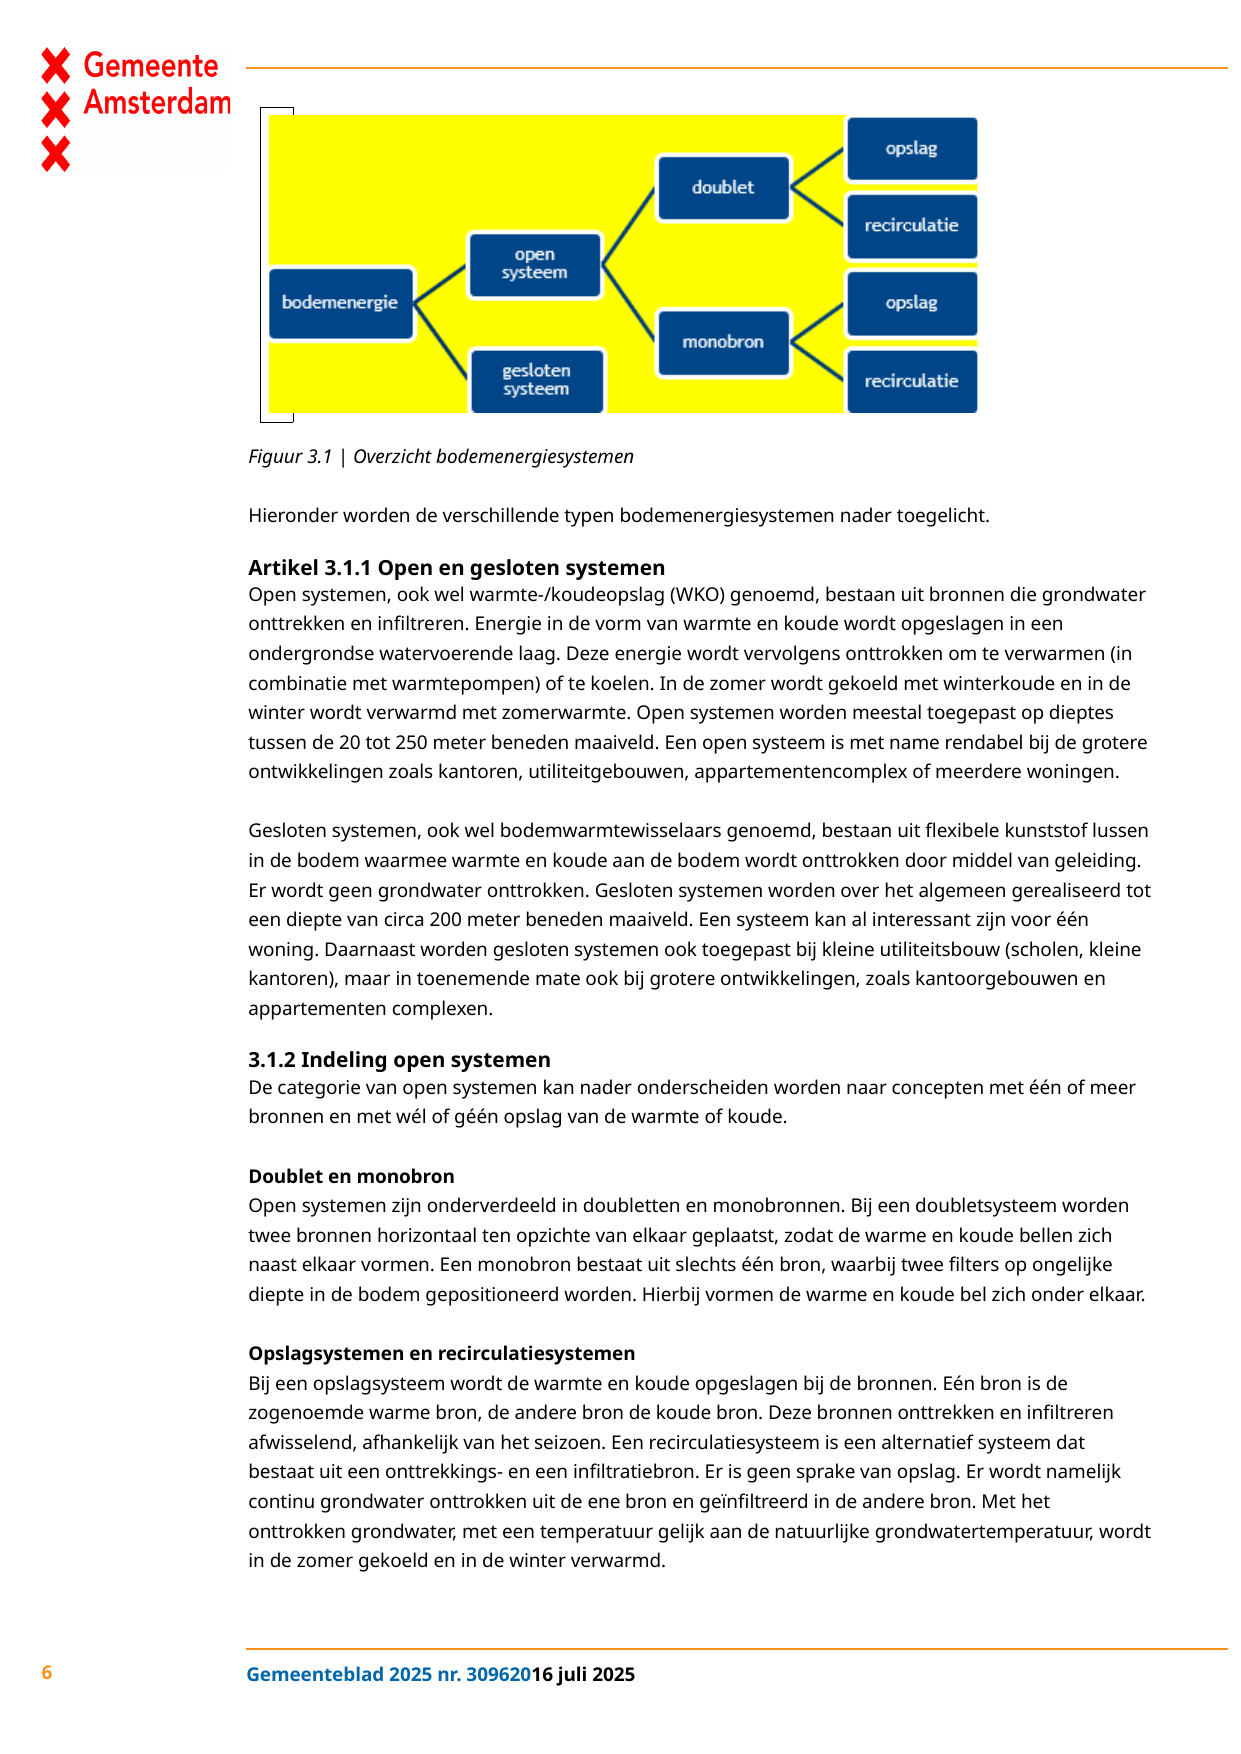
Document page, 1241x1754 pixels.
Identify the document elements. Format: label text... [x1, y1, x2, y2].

picture [268, 115, 978, 413]
text Bij een opslagsysteem wordt de warmte en koude opgeslagen bij de bronnen. Eén bron is de zogenoemde warme bron, de andere bron de koude bron. Deze bronnen onttrekken en infiltreren afwisselend, afhankelijk van het seizoen. Een recirculatiesysteem is een alternatief systeem dat bestaat uit een onttrekkings- en een infiltratiebron. Er is geen sprake van opslag. Er wordt namelijk continu grondwater onttrokken uit de ene bron en geïnfiltreerd in de andere bron. Met het onttrokken grondwater, met een temperatuur gelijk aan de natuurlijke grondwatertemperatuur, wordt in de zomer gekoeld en in de winter verwarmd. [248, 1370, 1152, 1573]
text Opslagsystemen en recirculatiesystemen [248, 1340, 1152, 1366]
text Gesloten systemen, ook wel bodemwarmtewisselaars genoemd, bestaan uit flexibele kunststof lussen in de bodem waarmee warmte en koude aan de bodem wordt onttrokken door middel van geleiding. Er wordt geen grondwater onttrokken. Gesloten systemen worden over het algemeen gerealiseerd tot een diepte van circa 200 meter beneden maaiveld. Een systeem kan al interessant zijn voor één woning. Daarnaast worden gesloten systemen ook toegepast bij kleine utiliteitsbouw (scholen, kleine kantoren), maar in toenemende mate ook bij grotere ontwikkelingen, zoals kantoorgebouwen en appartementen complexen. [248, 818, 1152, 1021]
text 3.1.2 Indeling open systemen [248, 1046, 1152, 1074]
text Artikel 3.1.1 Open en gesloten systemen [248, 553, 1152, 581]
text Open systemen, ook wel warmte-/koudeopslag (WKO) genoemd, bestaan uit bronnen die grondwater onttrekken en infiltreren. Energie in de vorm van warmte en koude wordt opgeslagen in een ondergrondse watervoerende laag. Deze energie wordt vervolgens onttrokken om te verwarmen (in combinatie met warmtepompen) of te koelen. In de zomer wordt gekoeld met winterkoude en in de winter wordt verwarmd met zomerwarmte. Open systemen worden meestal toegepast op dieptes tussen de 20 tot 250 meter beneden maaiveld. Een open systeem is met name rendabel bij de grotere ontwikkelingen zoals kantoren, utiliteitgebouwen, appartementencomplex of meerdere woningen. [248, 581, 1152, 784]
picture [41, 47, 231, 172]
text Doublet en monobron [248, 1163, 1152, 1188]
text Hieronder worden de verschillende typen bodemenergiesystemen nader toegelicht. [248, 502, 1152, 528]
text Open systemen zijn onderverdeeld in doubletten en monobronnen. Bij een doubletsysteem worden twee bronnen horizontaal ten opzichte van elkaar geplaatst, zodat de warme en koude bellen zich naast elkaar vormen. Een monobron bestaat uit slechts één bron, waarbij twee filters op ongelijke diepte in de bodem gepositioneerd worden. Hierbij vormen de warme en koude bel zich onder elkaar. [248, 1192, 1152, 1307]
text De categorie van open systemen kan nader onderscheiden worden naar concepten met één of meer bronnen en met wél of géén opslag van de warmte of koude. [248, 1074, 1152, 1129]
text Figuur 3.1 | Overzicht bodemenergiesystemen [248, 443, 1152, 469]
